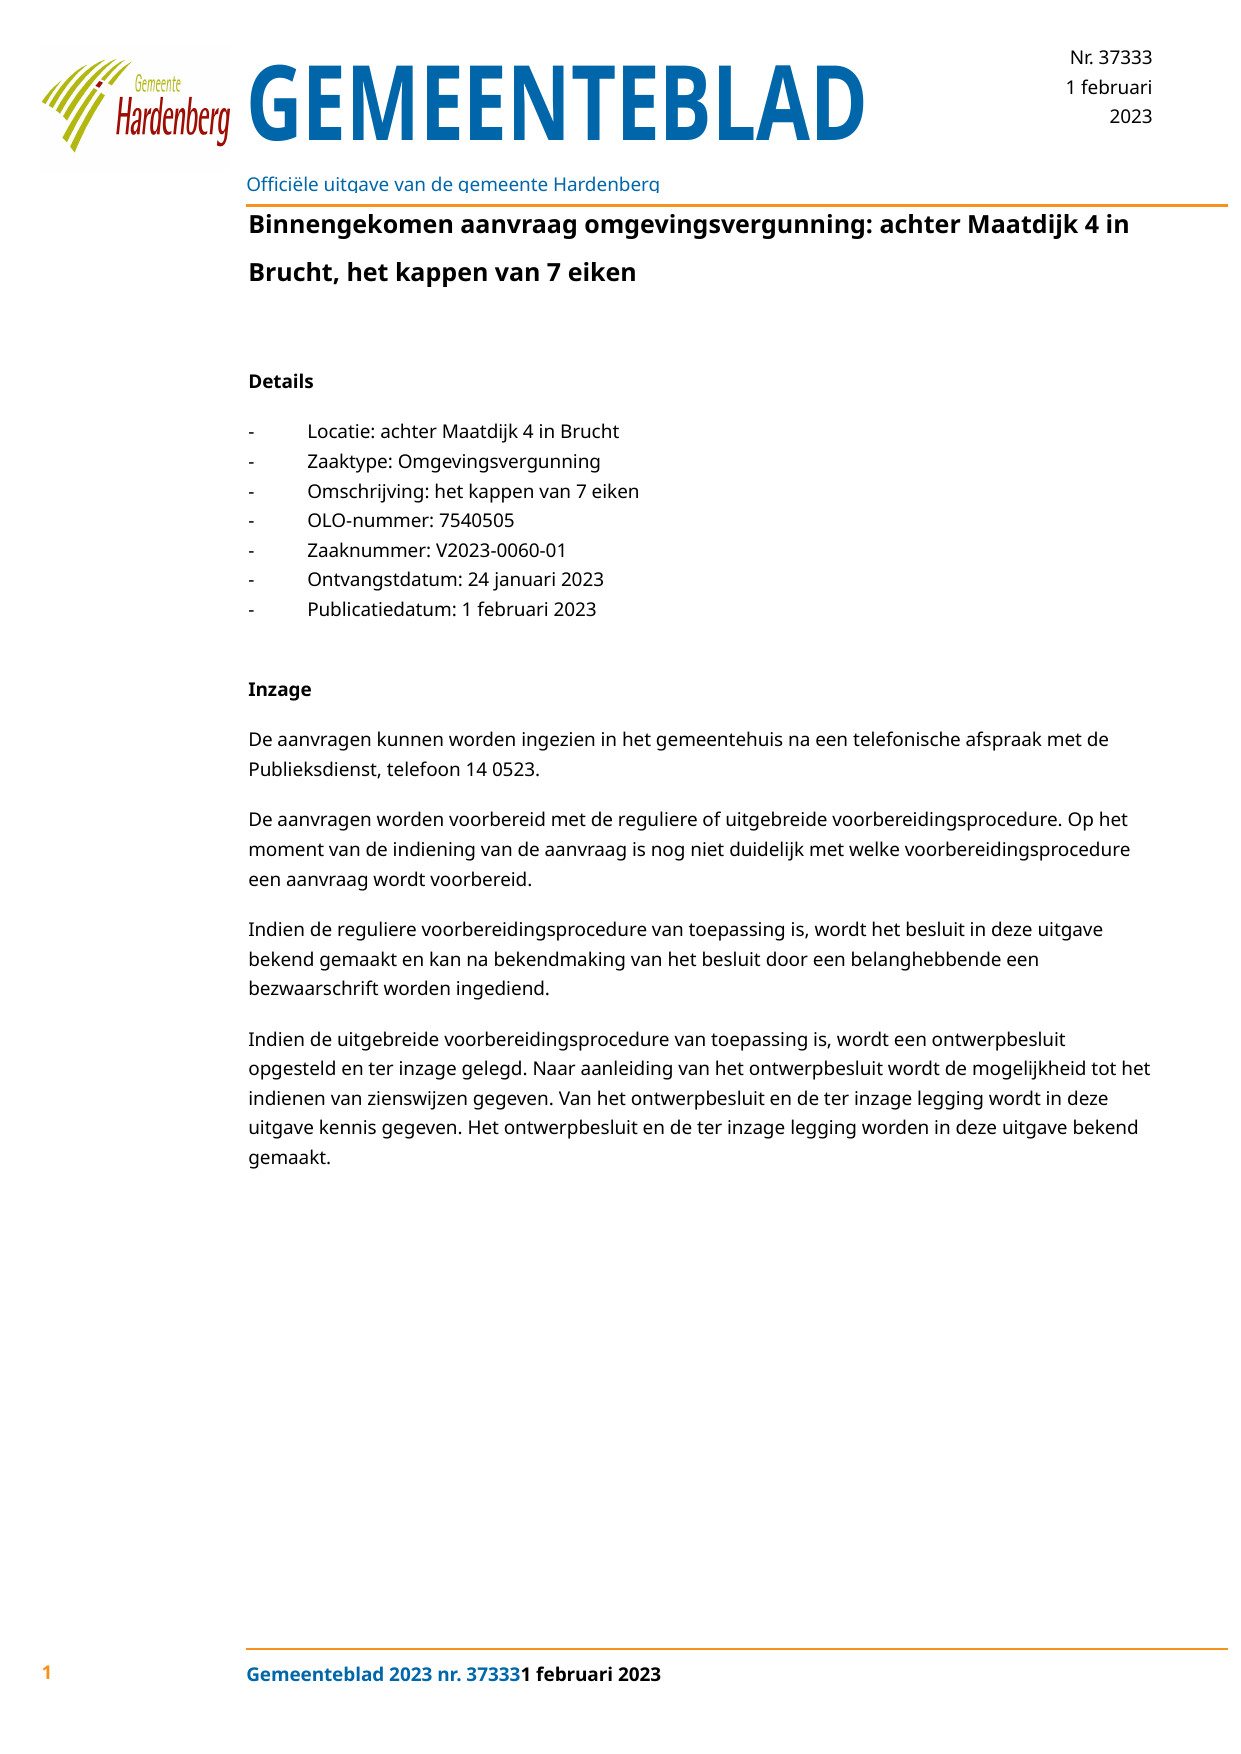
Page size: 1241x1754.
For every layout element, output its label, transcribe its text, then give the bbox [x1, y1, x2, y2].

text Binnengekomen aanvraag omgevingsvergunning: achter Maatdijk 4 in Brucht, het kappen van 7 eiken [248, 207, 1152, 288]
list Zaaknummer: V2023-0060-01 [248, 537, 1152, 563]
list Zaaktype: Omgevingsvergunning [248, 448, 1152, 474]
list Ontvangstdatum: 24 januari 2023 [248, 567, 1152, 592]
list Publicatiedatum: 1 februari 2023 [248, 596, 1152, 622]
picture [41, 47, 231, 172]
text Indien de uitgebreide voorbereidingsprocedure van toepassing is, wordt een ontwerpbesluit opgesteld en ter inzage gelegd. Naar aanleiding van het ontwerpbesluit wordt de mogelijkheid tot het indienen van zienswijzen gegeven. Van het ontwerpbesluit en de ter inzage legging wordt in deze uitgave kennis gegeven. Het ontwerpbesluit en de ter inzage legging worden in deze uitgave bekend gemaakt. [248, 1026, 1152, 1170]
text De aanvragen worden voorbereid met de reguliere of uitgebreide voorbereidingsprocedure. Op het moment van de indiening van de aanvraag is nog niet duidelijk met welke voorbereidingsprocedure een aanvraag wordt voorbereid. [248, 807, 1152, 892]
list Locatie: achter Maatdijk 4 in Brucht [248, 419, 1152, 444]
text Indien de reguliere voorbereidingsprocedure van toepassing is, wordt het besluit in deze uitgave bekend gemaakt en kan na bekendmaking van het besluit door een belanghebbende een bezwaarschrift worden ingediend. [248, 916, 1152, 1001]
list OLO-nummer: 7540505 [248, 507, 1152, 533]
text Inzage [248, 676, 1152, 702]
text De aanvragen kunnen worden ingezien in het gemeentehuis na een telefonische afspraak met de Publieksdienst, telefoon 14 0523. [248, 727, 1152, 782]
text Details [248, 368, 1152, 394]
list Omschrijving: het kappen van 7 eiken [248, 478, 1152, 504]
